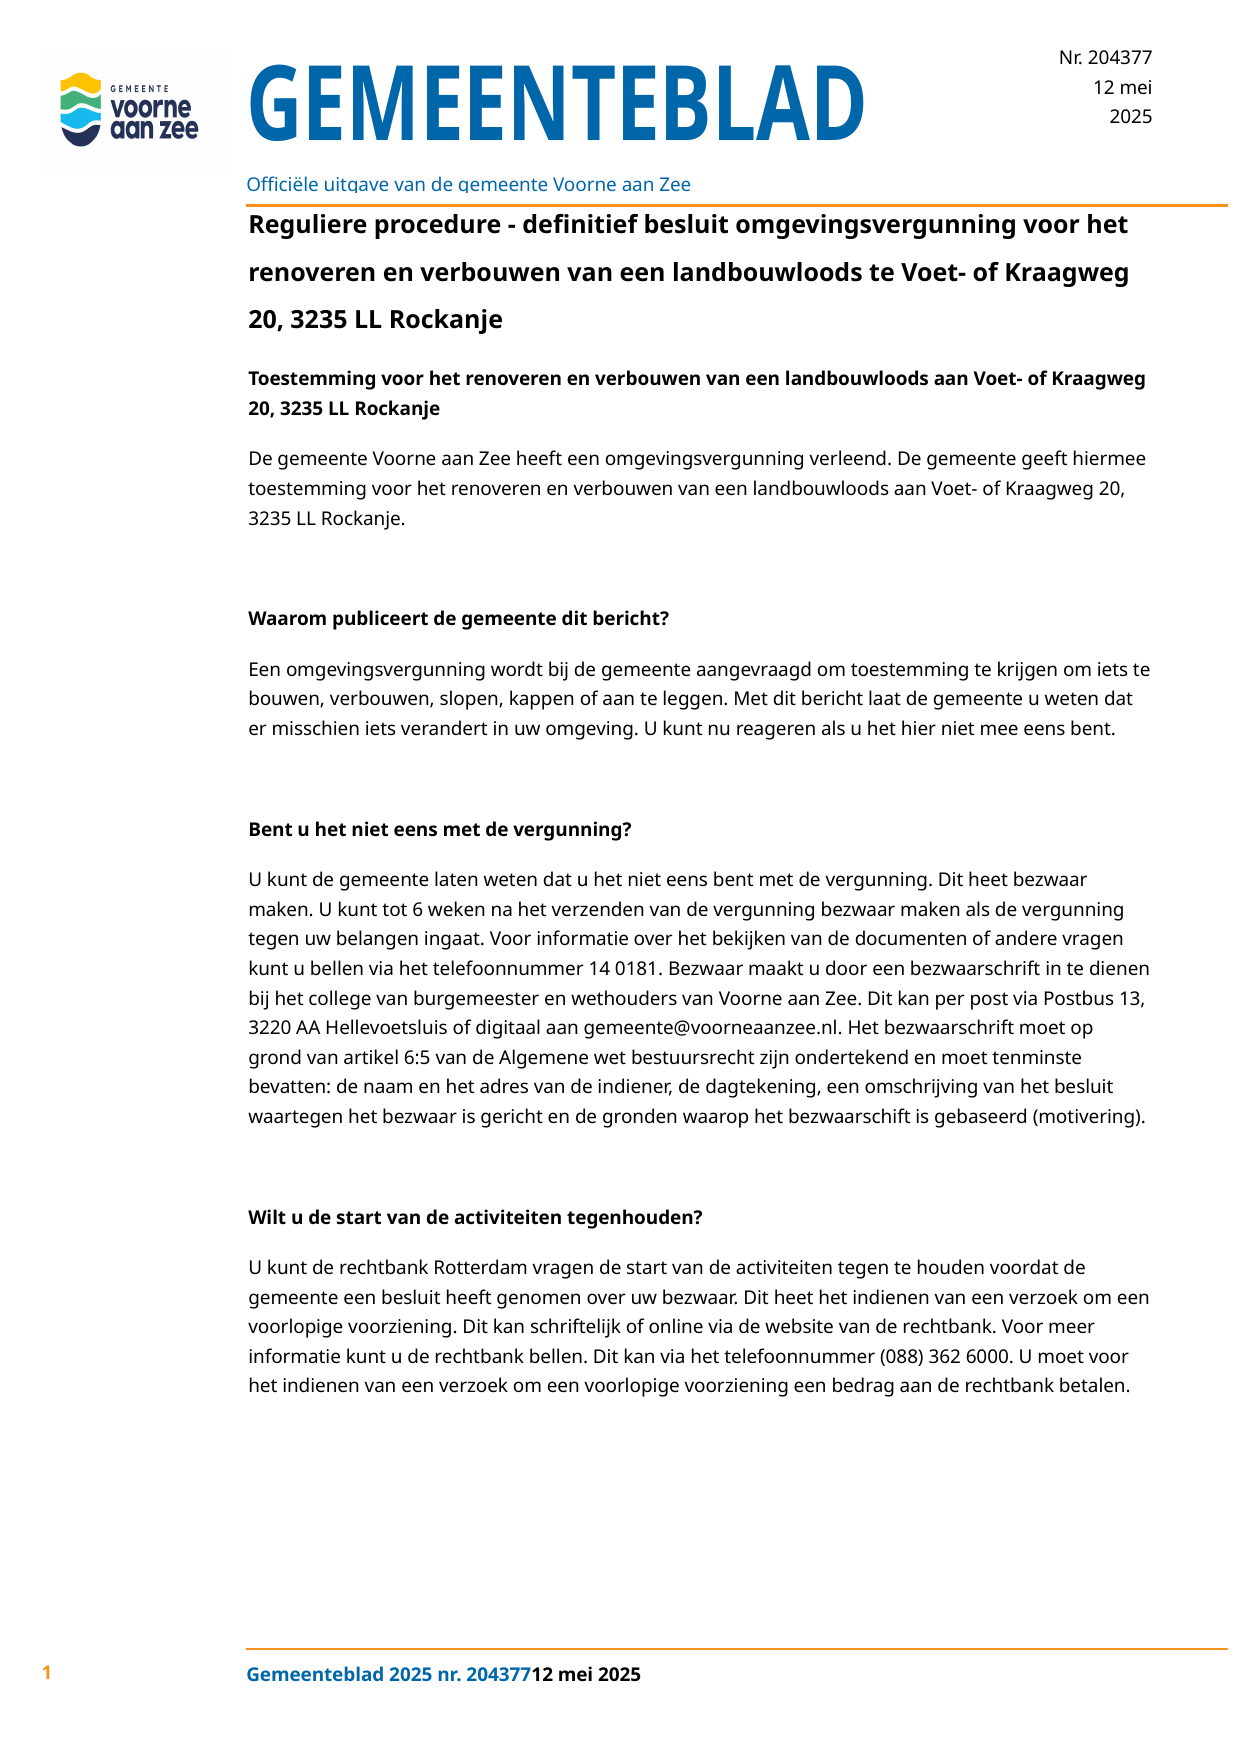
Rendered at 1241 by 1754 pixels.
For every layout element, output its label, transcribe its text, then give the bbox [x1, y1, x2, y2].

text Een omgevingsvergunning wordt bij de gemeente aangevraagd om toestemming te krijgen om iets te bouwen, verbouwen, slopen, kappen of aan te leggen. Met dit bericht laat de gemeente u weten dat er misschien iets verandert in uw omgeving. U kunt nu reageren als u het hier niet mee eens bent. [248, 656, 1152, 741]
text Wilt u de start van de activiteiten tegenhouden? [248, 1204, 1152, 1229]
text U kunt de rechtbank Rotterdam vragen de start van de activiteiten tegen te houden voordat de gemeente een besluit heeft genomen over uw bezwaar. Dit heet het indienen van een verzoek om een voorlopige voorziening. Dit kan schriftelijk of online via de website van de rechtbank. Voor meer informatie kunt u de rechtbank bellen. Dit kan via het telefoonnummer (088) 362 6000. U moet voor het indienen van een verzoek om een voorlopige voorziening een bedrag aan de rechtbank betalen. [248, 1254, 1152, 1398]
text Reguliere procedure - definitief besluit omgevingsvergunning voor het renoveren en verbouwen van een landbouwloods te Voet- of Kraagweg 20, 3235 LL Rockanje [248, 207, 1152, 336]
picture [41, 47, 231, 172]
text Toestemming voor het renoveren en verbouwen van een landbouwloods aan Voet- of Kraagweg 20, 3235 LL Rockanje [248, 366, 1152, 421]
text Bent u het niet eens met de vergunning? [248, 816, 1152, 842]
text Waarom publiceert de gemeente dit bericht? [248, 606, 1152, 631]
text U kunt de gemeente laten weten dat u het niet eens bent met de vergunning. Dit heet bezwaar maken. U kunt tot 6 weken na het verzenden van de vergunning bezwaar maken als de vergunning tegen uw belangen ingaat. Voor informatie over het bekijken van de documenten of andere vragen kunt u bellen via het telefoonnummer 14 0181. Bezwaar maakt u door een bezwaarschrift in te dienen bij het college van burgemeester en wethouders van Voorne aan Zee. Dit kan per post via Postbus 13, 3220 AA Hellevoetsluis of digitaal aan gemeente@voorneaanzee.nl. Het bezwaarschrift moet op grond van artikel 6:5 van de Algemene wet bestuursrecht zijn ondertekend en moet tenminste bevatten: de naam en het adres van de indiener, de dagtekening, een omschrijving van het besluit waartegen het bezwaar is gericht en de gronden waarop het bezwaarschift is gebaseerd (motivering). [248, 866, 1152, 1129]
text De gemeente Voorne aan Zee heeft een omgevingsvergunning verleend. De gemeente geeft hiermee toestemming voor het renoveren en verbouwen van een landbouwloods aan Voet- of Kraagweg 20, 3235 LL Rockanje. [248, 446, 1152, 530]
